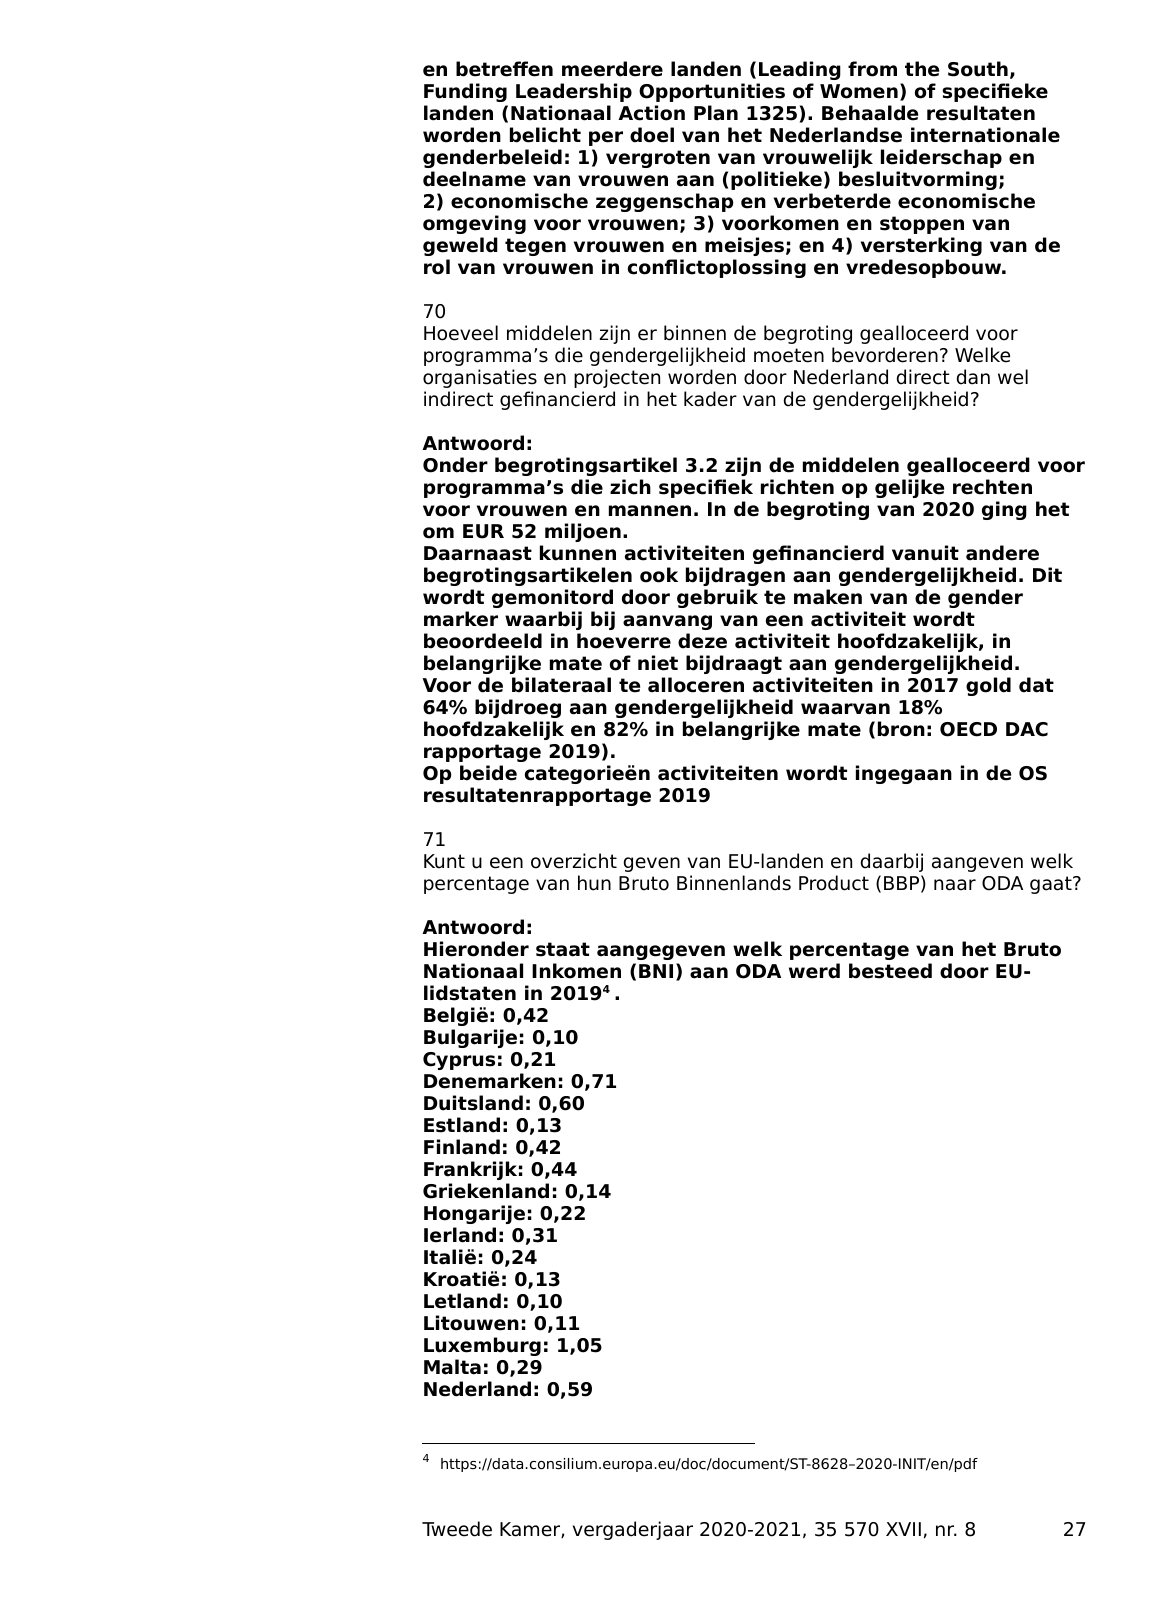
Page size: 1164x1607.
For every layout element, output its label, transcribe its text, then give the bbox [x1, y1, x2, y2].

text België: 0,42 [422, 1005, 1087, 1027]
text 71 [422, 829, 1087, 851]
text Daarnaast kunnen activiteiten gefinancierd vanuit andere begrotingsartikelen ook bijdragen aan gendergelijkheid. Dit wordt gemonitord door gebruik te maken van de gender marker waarbij bij aanvang van een activiteit wordt beoordeeld in hoeverre deze activiteit hoofdzakelijk, in belangrijke mate of niet bijdraagt aan gendergelijkheid. [422, 543, 1087, 675]
text Luxemburg: 1,05 [422, 1335, 1087, 1357]
text Cyprus: 0,21 [422, 1049, 1087, 1071]
text Griekenland: 0,14 [422, 1181, 1087, 1203]
text Estland: 0,13 [422, 1115, 1087, 1137]
text Kroatië: 0,13 [422, 1269, 1087, 1291]
text Denemarken: 0,71 [422, 1071, 1087, 1093]
text Finland: 0,42 [422, 1137, 1087, 1159]
text en betreffen meerdere landen (Leading from the South, Funding Leadership Opportunities of Women) of specifieke landen (Nationaal Action Plan 1325). Behaalde resultaten worden belicht per doel van het Nederlandse internationale genderbeleid: 1) vergroten van vrouwelijk leiderschap en deelname van vrouwen aan (politieke) besluitvorming; 2) economische zeggenschap en verbeterde economische omgeving voor vrouwen; 3) voorkomen en stoppen van geweld tegen vrouwen en meisjes; en 4) versterking van de rol van vrouwen in conflictoplossing en vredesopbouw. [422, 59, 1087, 279]
text Voor de bilateraal te alloceren activiteiten in 2017 gold dat 64% bijdroeg aan gendergelijkheid waarvan 18% hoofdzakelijk en 82% in belangrijke mate (bron: OECD DAC rapportage 2019). [422, 675, 1087, 763]
text Antwoord: [422, 433, 1087, 455]
text 70 [422, 301, 1087, 323]
text Hoeveel middelen zijn er binnen de begroting gealloceerd voor programma’s die gendergelijkheid moeten bevorderen? Welke organisaties en projecten worden door Nederland direct dan wel indirect gefinancierd in het kader van de gendergelijkheid? [422, 323, 1087, 411]
text Duitsland: 0,60 [422, 1093, 1087, 1115]
text Antwoord: [422, 917, 1087, 939]
text Bulgarije: 0,10 [422, 1027, 1087, 1049]
text Frankrijk: 0,44 [422, 1159, 1087, 1181]
text Malta: 0,29 [422, 1357, 1087, 1379]
text Italië: 0,24 [422, 1247, 1087, 1269]
text Hieronder staat aangegeven welk percentage van het Bruto Nationaal Inkomen (BNI) aan ODA werd besteed door EU-lidstaten in 2019. [422, 939, 1087, 1005]
text Op beide categorieën activiteiten wordt ingegaan in de OS resultatenrapportage 2019 [422, 763, 1087, 807]
text Kunt u een overzicht geven van EU-landen en daarbij aangeven welk percentage van hun Bruto Binnenlands Product (BBP) naar ODA gaat? [422, 851, 1087, 895]
text Letland: 0,10 [422, 1291, 1087, 1313]
text Nederland: 0,59 [422, 1379, 1087, 1401]
text Hongarije: 0,22 [422, 1203, 1087, 1225]
text Ierland: 0,31 [422, 1225, 1087, 1247]
text Litouwen: 0,11 [422, 1313, 1087, 1335]
text https://data.consilium.europa.eu/doc/document/ST-8628–2020-INIT/en/pdf [422, 1452, 1087, 1474]
text Onder begrotingsartikel 3.2 zijn de middelen gealloceerd voor programma’s die zich specifiek richten op gelijke rechten voor vrouwen en mannen. In de begroting van 2020 ging het om EUR 52 miljoen. [422, 455, 1087, 543]
